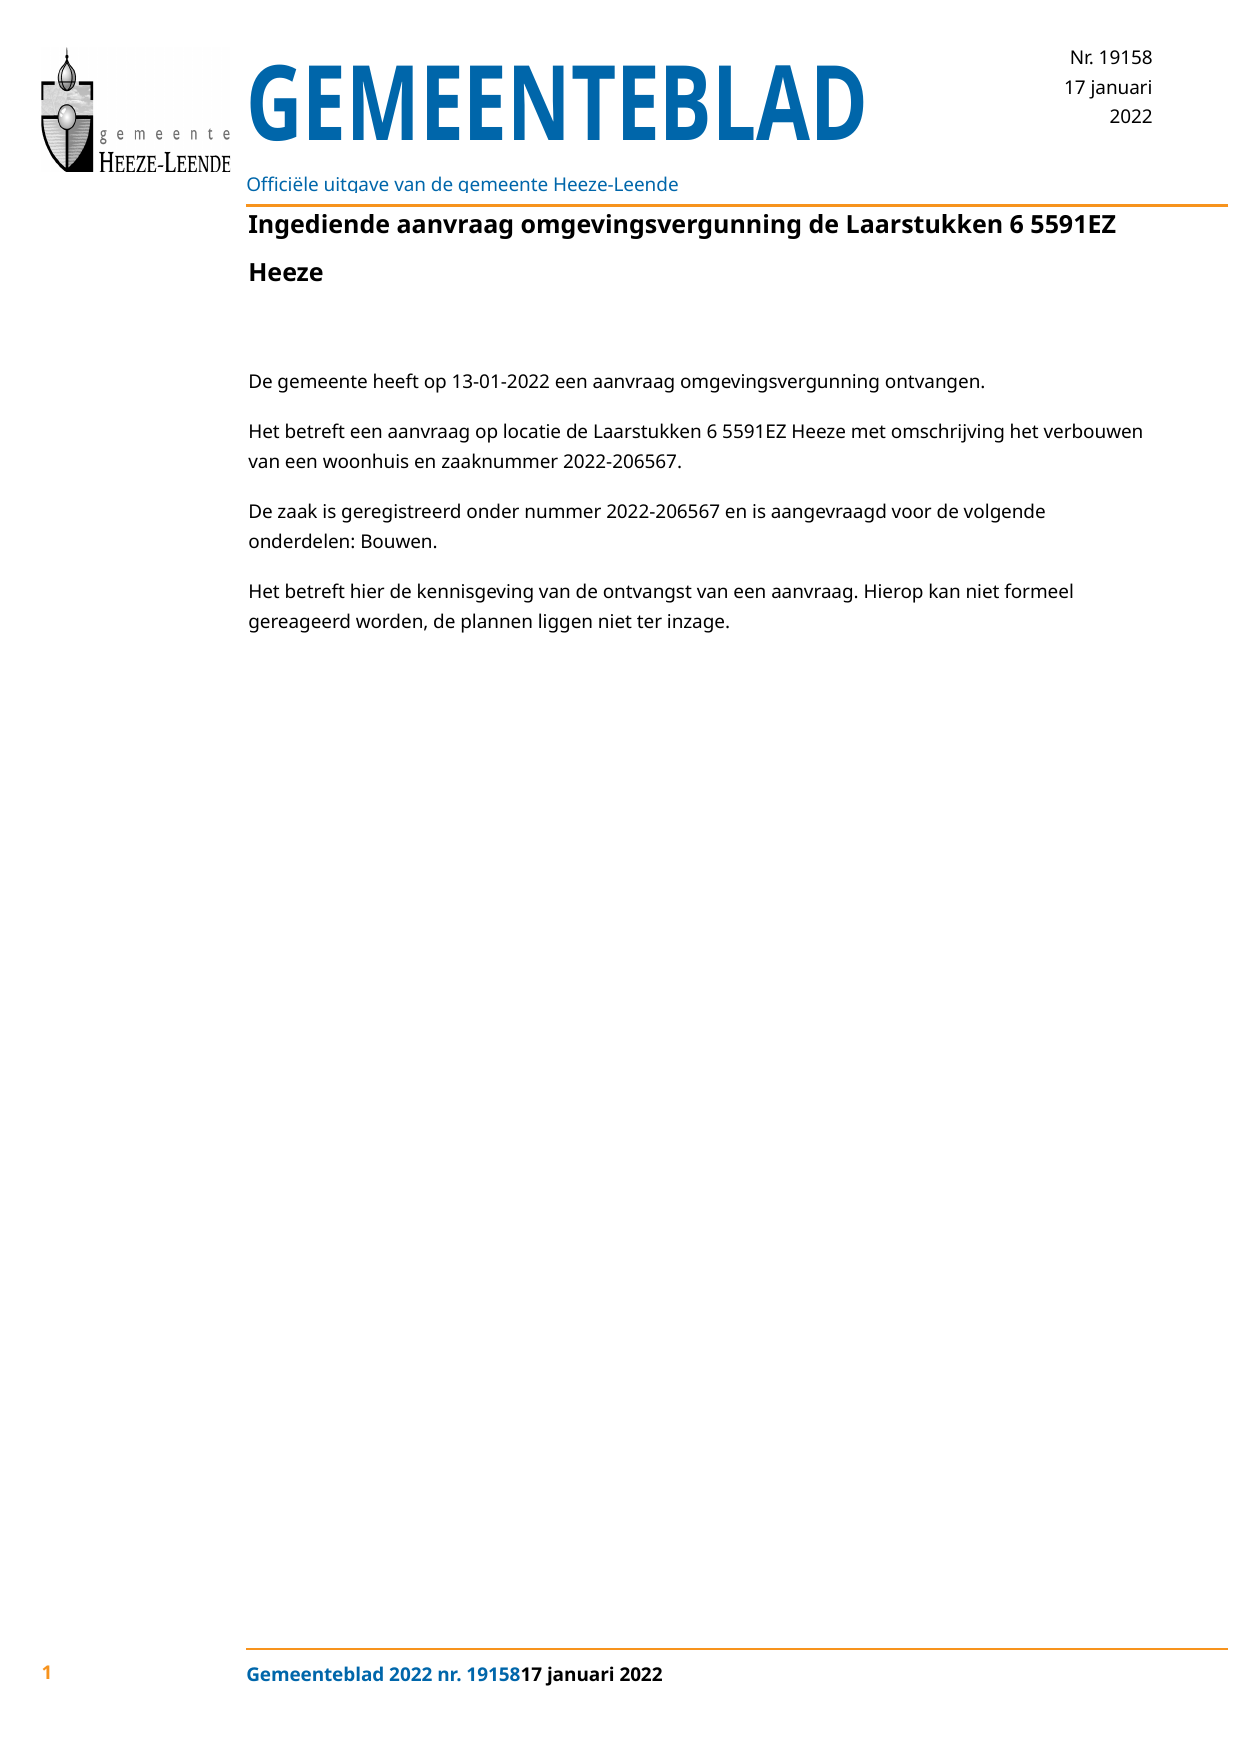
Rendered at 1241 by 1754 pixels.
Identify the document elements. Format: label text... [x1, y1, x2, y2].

text De gemeente heeft op 13-01-2022 een aanvraag omgevingsvergunning ontvangen. [248, 368, 1152, 394]
text Ingediende aanvraag omgevingsvergunning de Laarstukken 6 5591EZ Heeze [248, 207, 1152, 288]
text Het betreft hier de kennisgeving van de ontvangst van een aanvraag. Hierop kan niet formeel gereageerd worden, de plannen liggen niet ter inzage. [248, 579, 1152, 634]
picture [41, 47, 231, 172]
text De zaak is geregistreerd onder nummer 2022-206567 en is aangevraagd voor de volgende onderdelen: Bouwen. [248, 499, 1152, 554]
text Het betreft een aanvraag op locatie de Laarstukken 6 5591EZ Heeze met omschrijving het verbouwen van een woonhuis en zaaknummer 2022-206567. [248, 419, 1152, 474]
